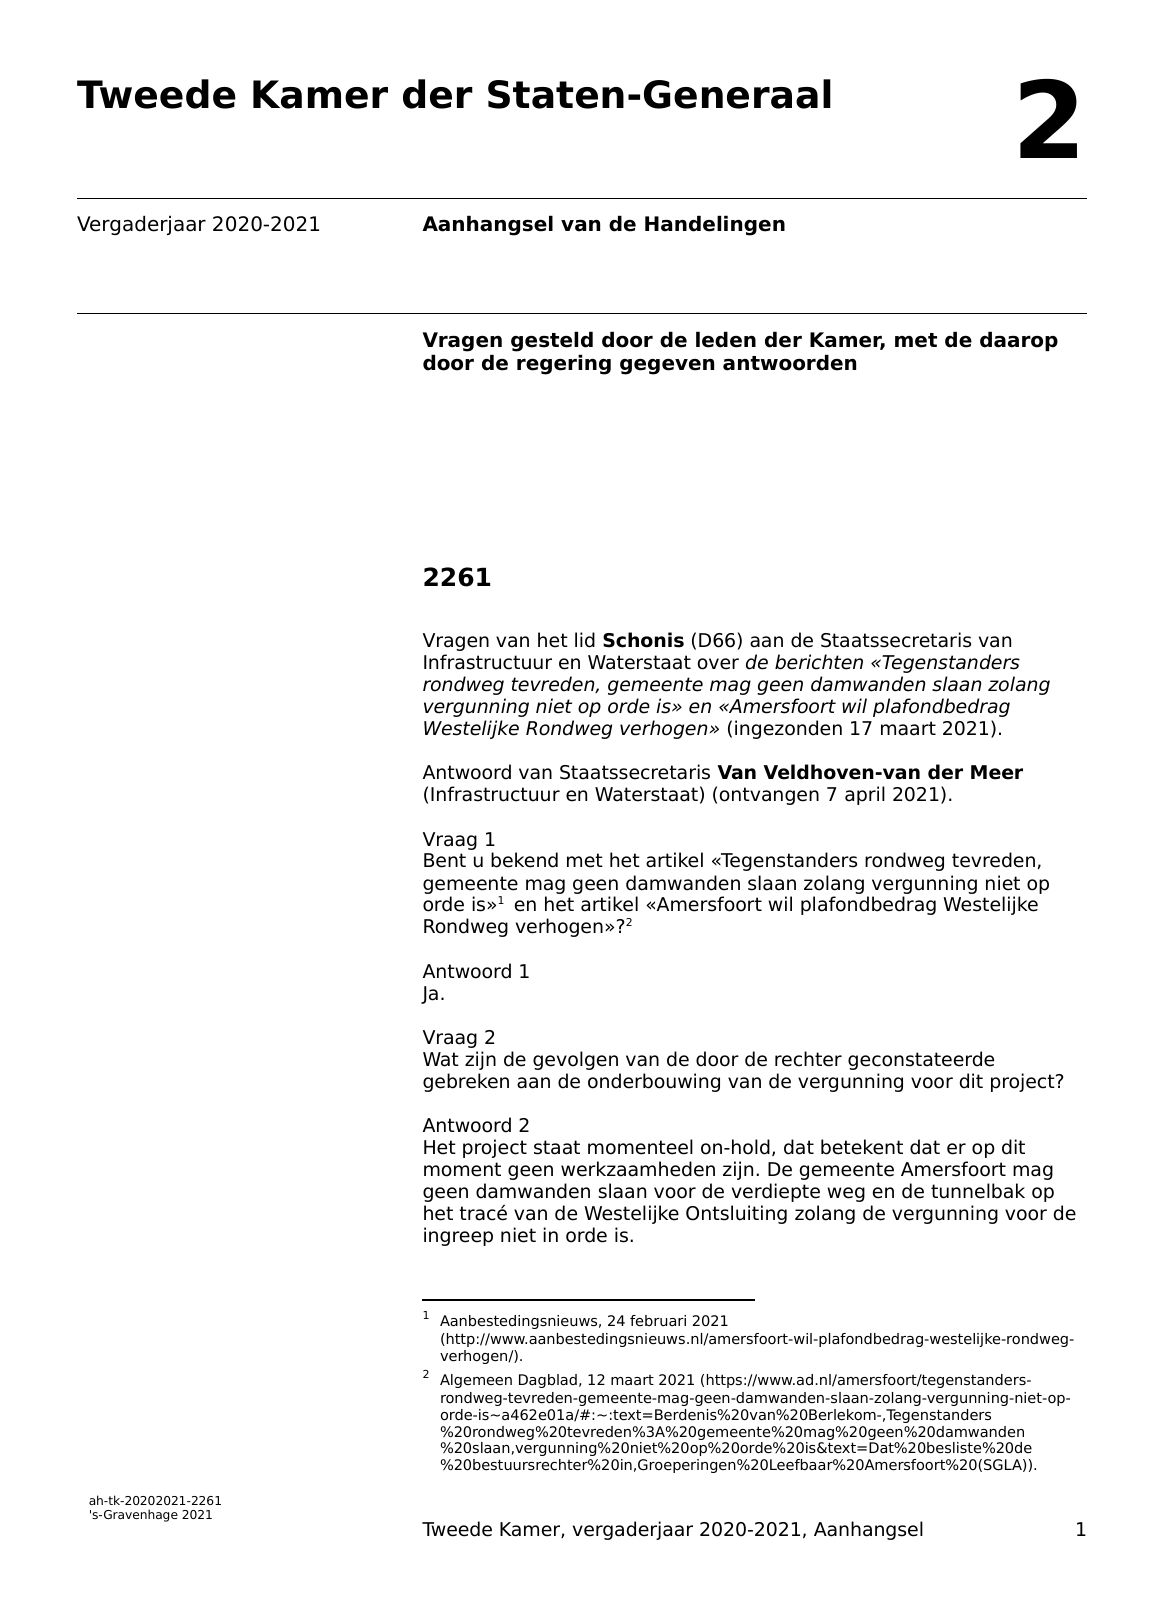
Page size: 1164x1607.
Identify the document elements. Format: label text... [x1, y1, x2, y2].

text Vraag 1 [422, 828, 1087, 850]
text 's-Gravenhage 2021 [88, 1508, 323, 1522]
table_cell Vragen gesteld door de leden der Kamer, met de daarop door de regering gegeven antwoorden [422, 314, 1087, 375]
text Het project staat momenteel on-hold, dat betekent dat er op dit moment geen werkzaamheden zijn. De gemeente Amersfoort mag geen damwanden slaan voor de verdiepte weg en de tunnelbak op het tracé van de Westelijke Ontsluiting zolang de vergunning voor de ingreep niet in orde is. [422, 1137, 1087, 1247]
text Antwoord 2 [422, 1115, 1087, 1137]
text Ja. [422, 982, 1087, 1004]
text Vragen van het lid Schonis (D66) aan de Staatssecretaris van Infrastructuur en Waterstaat over de berichten «Tegenstanders rondweg tevreden, gemeente mag geen damwanden slaan zolang vergunning niet op orde is» en «Amersfoort wil plafondbedrag Westelijke Rondweg verhogen» (ingezonden 17 maart 2021). [422, 630, 1087, 740]
table_cell Vergaderjaar 2020-2021 [77, 199, 422, 313]
text 2261 [422, 563, 1087, 592]
table_cell Aanhangsel van de Handelingen [422, 199, 1087, 313]
text Antwoord van Staatssecretaris Van Veldhoven-van der Meer (Infrastructuur en Waterstaat) (ontvangen 7 april 2021). [422, 762, 1087, 806]
table_header 2 [886, 59, 1087, 198]
table_header Tweede Kamer der Staten-Generaal [77, 59, 886, 198]
text Antwoord 1 [422, 961, 1087, 982]
text Bent u bekend met het artikel «Tegenstanders rondweg tevreden, gemeente mag geen damwanden slaan zolang vergunning niet op orde is» en het artikel «Amersfoort wil plafondbedrag Westelijke Rondweg verhogen»? [422, 850, 1087, 938]
table_cell [77, 314, 422, 375]
text Algemeen Dagblad, 12 maart 2021 (https://www.ad.nl/amersfoort/tegenstanders-rondweg-tevreden-gemeente-mag-geen-damwanden-slaan-zolang-vergunning-niet-op-orde-is~a462e01a/#:~:text=Berdenis%20van%20Berlekom-,Tegenstanders%20rondweg%20tevreden%3A%20gemeente%20mag%20geen%20damwanden%20slaan,vergunning%20niet%20op%20orde%20is&text=Dat%20besliste%20de%20bestuursrechter%20in,Groeperingen%20Leefbaar%20Amersfoort%20(SGLA)). [422, 1368, 1087, 1474]
text ah-tk-20202021-2261 [88, 1494, 323, 1508]
text Wat zijn de gevolgen van de door de rechter geconstateerde gebreken aan de onderbouwing van de vergunning voor dit project? [422, 1049, 1087, 1093]
text Aanbestedingsnieuws, 24 februari 2021 (http://www.aanbestedingsnieuws.nl/amersfoort-wil-plafondbedrag-westelijke-rondweg-verhogen/). [422, 1309, 1087, 1365]
text Vraag 2 [422, 1027, 1087, 1049]
